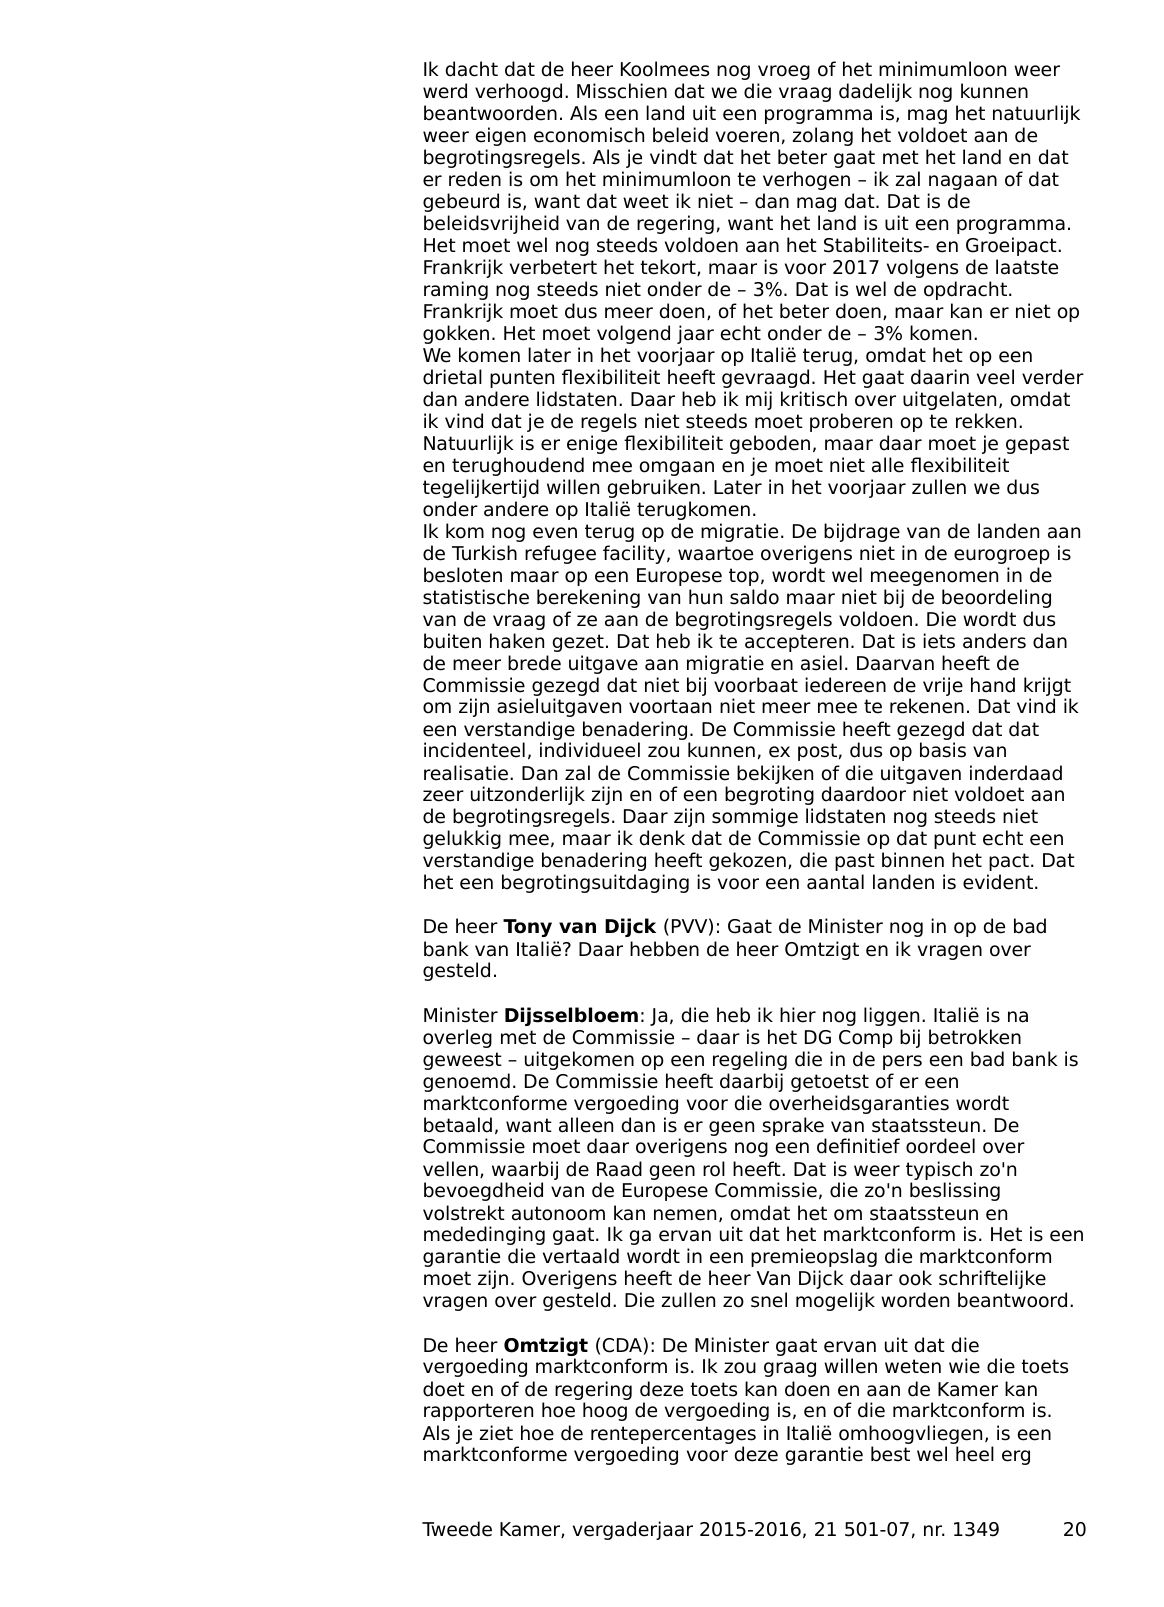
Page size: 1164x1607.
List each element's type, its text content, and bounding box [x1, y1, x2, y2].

text Ik dacht dat de heer Koolmees nog vroeg of het minimumloon weer werd verhoogd. Misschien dat we die vraag dadelijk nog kunnen beantwoorden. Als een land uit een programma is, mag het natuurlijk weer eigen economisch beleid voeren, zolang het voldoet aan de begrotingsregels. Als je vindt dat het beter gaat met het land en dat er reden is om het minimumloon te verhogen – ik zal nagaan of dat gebeurd is, want dat weet ik niet – dan mag dat. Dat is de beleidsvrijheid van de regering, want het land is uit een programma. Het moet wel nog steeds voldoen aan het Stabiliteits- en Groeipact. [422, 59, 1087, 257]
text Minister Dijsselbloem: Ja, die heb ik hier nog liggen. Italië is na overleg met de Commissie – daar is het DG Comp bij betrokken geweest – uitgekomen op een regeling die in de pers een bad bank is genoemd. De Commissie heeft daarbij getoetst of er een marktconforme vergoeding voor die overheidsgaranties wordt betaald, want alleen dan is er geen sprake van staatssteun. De Commissie moet daar overigens nog een definitief oordeel over vellen, waarbij de Raad geen rol heeft. Dat is weer typisch zo'n bevoegdheid van de Europese Commissie, die zo'n beslissing volstrekt autonoom kan nemen, omdat het om staatssteun en mededinging gaat. Ik ga ervan uit dat het marktconform is. Het is een garantie die vertaald wordt in een premieopslag die marktconform moet zijn. Overigens heeft de heer Van Dijck daar ook schriftelijke vragen over gesteld. Die zullen zo snel mogelijk worden beantwoord. [422, 1004, 1087, 1312]
text Ik kom nog even terug op de migratie. De bijdrage van de landen aan de Turkish refugee facility, waartoe overigens niet in de eurogroep is besloten maar op een Europese top, wordt wel meegenomen in de statistische berekening van hun saldo maar niet bij de beoordeling van de vraag of ze aan de begrotingsregels voldoen. Die wordt dus buiten haken gezet. Dat heb ik te accepteren. Dat is iets anders dan de meer brede uitgave aan migratie en asiel. Daarvan heeft de Commissie gezegd dat niet bij voorbaat iedereen de vrije hand krijgt om zijn asieluitgaven voortaan niet meer mee te rekenen. Dat vind ik een verstandige benadering. De Commissie heeft gezegd dat dat incidenteel, individueel zou kunnen, ex post, dus op basis van realisatie. Dan zal de Commissie bekijken of die uitgaven inderdaad zeer uitzonderlijk zijn en of een begroting daardoor niet voldoet aan de begrotingsregels. Daar zijn sommige lidstaten nog steeds niet gelukkig mee, maar ik denk dat de Commissie op dat punt echt een verstandige benadering heeft gekozen, die past binnen het pact. Dat het een begrotingsuitdaging is voor een aantal landen is evident. [422, 521, 1087, 894]
text De heer Tony van Dijck (PVV): Gaat de Minister nog in op de bad bank van Italië? Daar hebben de heer Omtzigt en ik vragen over gesteld. [422, 916, 1087, 982]
text We komen later in het voorjaar op Italië terug, omdat het op een drietal punten flexibiliteit heeft gevraagd. Het gaat daarin veel verder dan andere lidstaten. Daar heb ik mij kritisch over uitgelaten, omdat ik vind dat je de regels niet steeds moet proberen op te rekken. Natuurlijk is er enige flexibiliteit geboden, maar daar moet je gepast en terughoudend mee omgaan en je moet niet alle flexibiliteit tegelijkertijd willen gebruiken. Later in het voorjaar zullen we dus onder andere op Italië terugkomen. [422, 345, 1087, 521]
text De heer Omtzigt (CDA): De Minister gaat ervan uit dat die vergoeding marktconform is. Ik zou graag willen weten wie die toets doet en of de regering deze toets kan doen en aan de Kamer kan rapporteren hoe hoog de vergoeding is, en of die marktconform is. Als je ziet hoe de rentepercentages in Italië omhoogvliegen, is een marktconforme vergoeding voor deze garantie best wel heel erg [422, 1334, 1087, 1466]
text Frankrijk verbetert het tekort, maar is voor 2017 volgens de laatste raming nog steeds niet onder de – 3%. Dat is wel de opdracht. Frankrijk moet dus meer doen, of het beter doen, maar kan er niet op gokken. Het moet volgend jaar echt onder de – 3% komen. [422, 257, 1087, 345]
